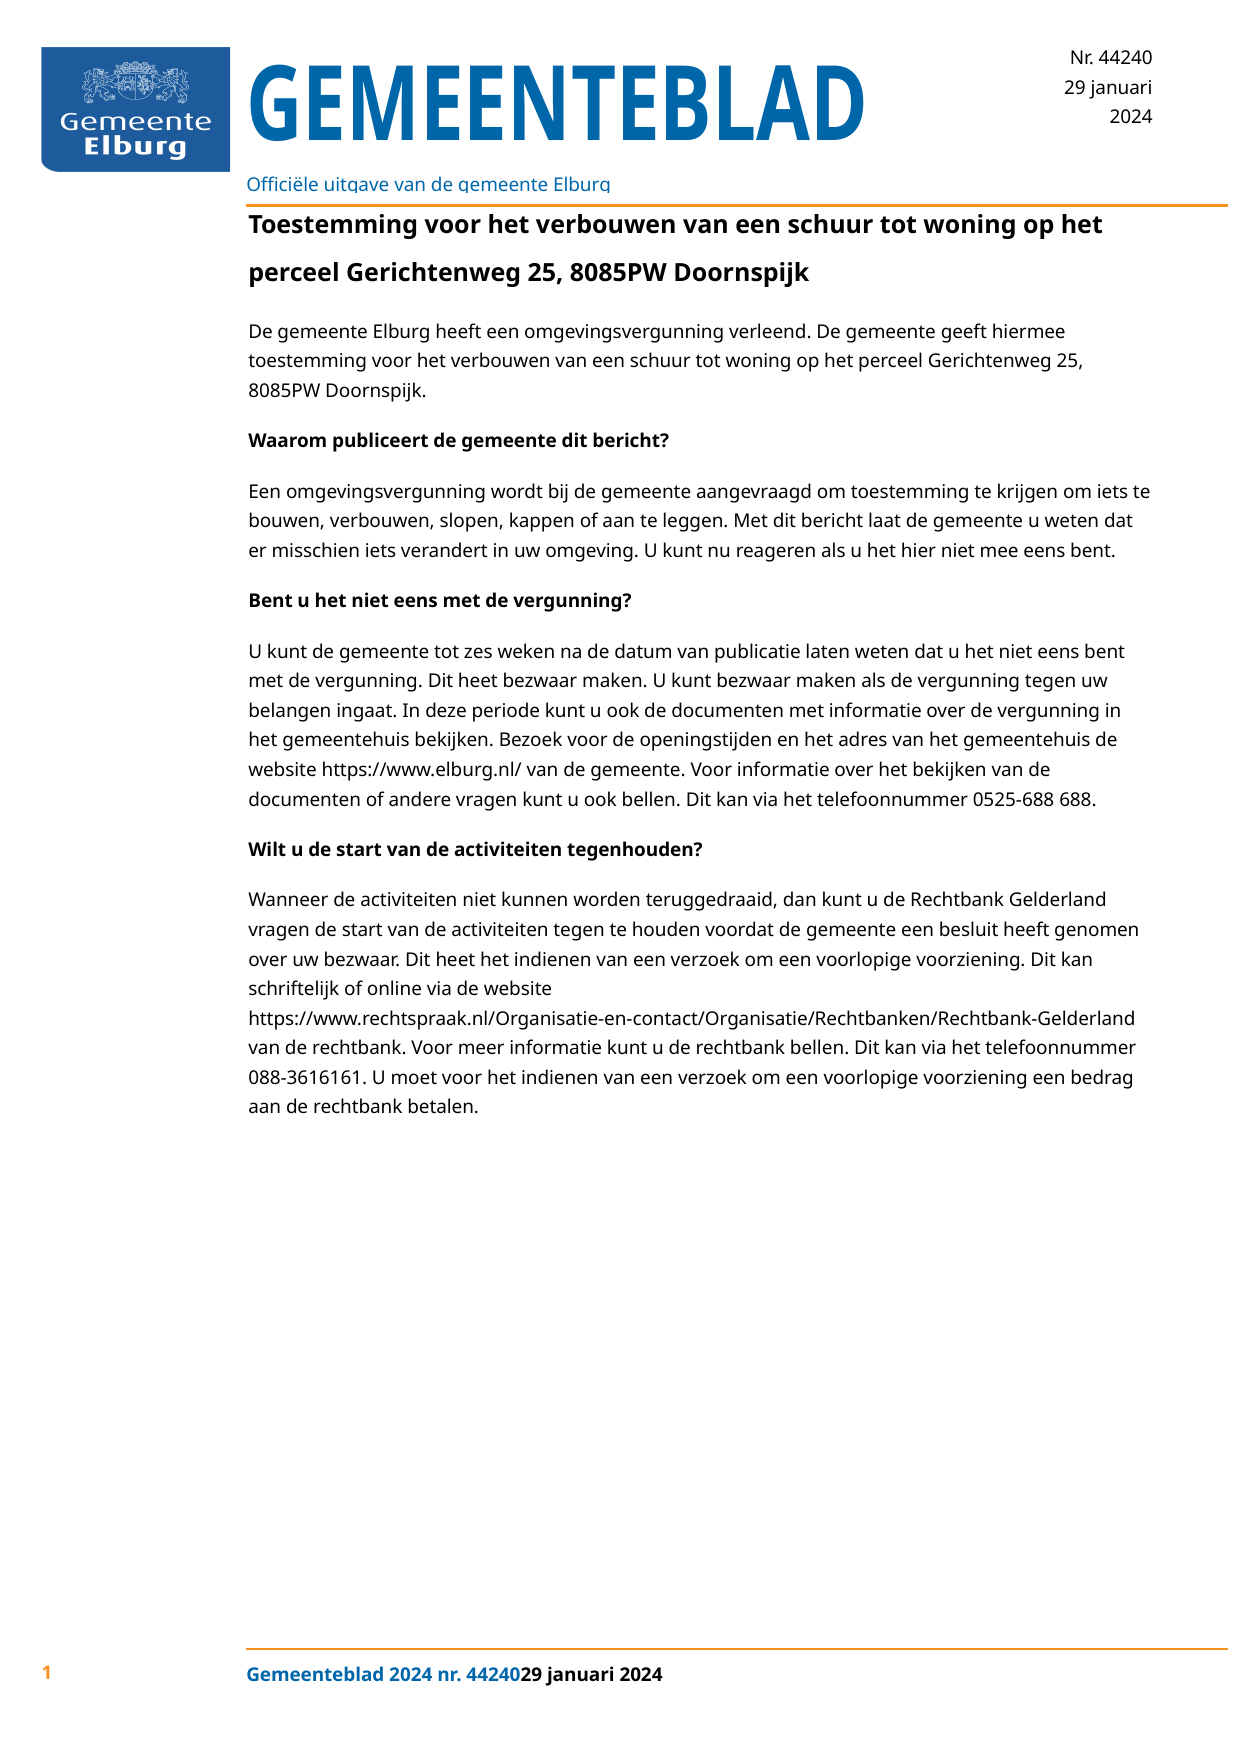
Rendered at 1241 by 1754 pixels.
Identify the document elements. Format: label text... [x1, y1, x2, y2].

text Een omgevingsvergunning wordt bij de gemeente aangevraagd om toestemming te krijgen om iets te bouwen, verbouwen, slopen, kappen of aan te leggen. Met dit bericht laat de gemeente u weten dat er misschien iets verandert in uw omgeving. U kunt nu reageren als u het hier niet mee eens bent. [248, 478, 1152, 563]
text Bent u het niet eens met de vergunning? [248, 587, 1152, 613]
text Waarom publiceert de gemeente dit bericht? [248, 427, 1152, 453]
text De gemeente Elburg heeft een omgevingsvergunning verleend. De gemeente geeft hiermee toestemming voor het verbouwen van een schuur tot woning op het perceel Gerichtenweg 25, 8085PW Doornspijk. [248, 318, 1152, 403]
picture [41, 47, 231, 172]
text Wanneer de activiteiten niet kunnen worden teruggedraaid, dan kunt u de Rechtbank Gelderland vragen de start van de activiteiten tegen te houden voordat de gemeente een besluit heeft genomen over uw bezwaar. Dit heet het indienen van een verzoek om een voorlopige voorziening. Dit kan schriftelijk of online via de website https://www.rechtspraak.nl/Organisatie-en-contact/Organisatie/Rechtbanken/Rechtbank-Gelderland van de rechtbank. Voor meer informatie kunt u de rechtbank bellen. Dit kan via het telefoonnummer 088-3616161. U moet voor het indienen van een verzoek om een voorlopige voorziening een bedrag aan de rechtbank betalen. [248, 887, 1152, 1119]
text Toestemming voor het verbouwen van een schuur tot woning op het perceel Gerichtenweg 25, 8085PW Doornspijk [248, 207, 1152, 288]
text Wilt u de start van de activiteiten tegenhouden? [248, 836, 1152, 862]
text U kunt de gemeente tot zes weken na de datum van publicatie laten weten dat u het niet eens bent met de vergunning. Dit heet bezwaar maken. U kunt bezwaar maken als de vergunning tegen uw belangen ingaat. In deze periode kunt u ook de documenten met informatie over de vergunning in het gemeentehuis bekijken. Bezoek voor de openingstijden en het adres van het gemeentehuis de website https://www.elburg.nl/ van de gemeente. Voor informatie over het bekijken van de documenten of andere vragen kunt u ook bellen. Dit kan via het telefoonnummer 0525-688 688. [248, 638, 1152, 812]
